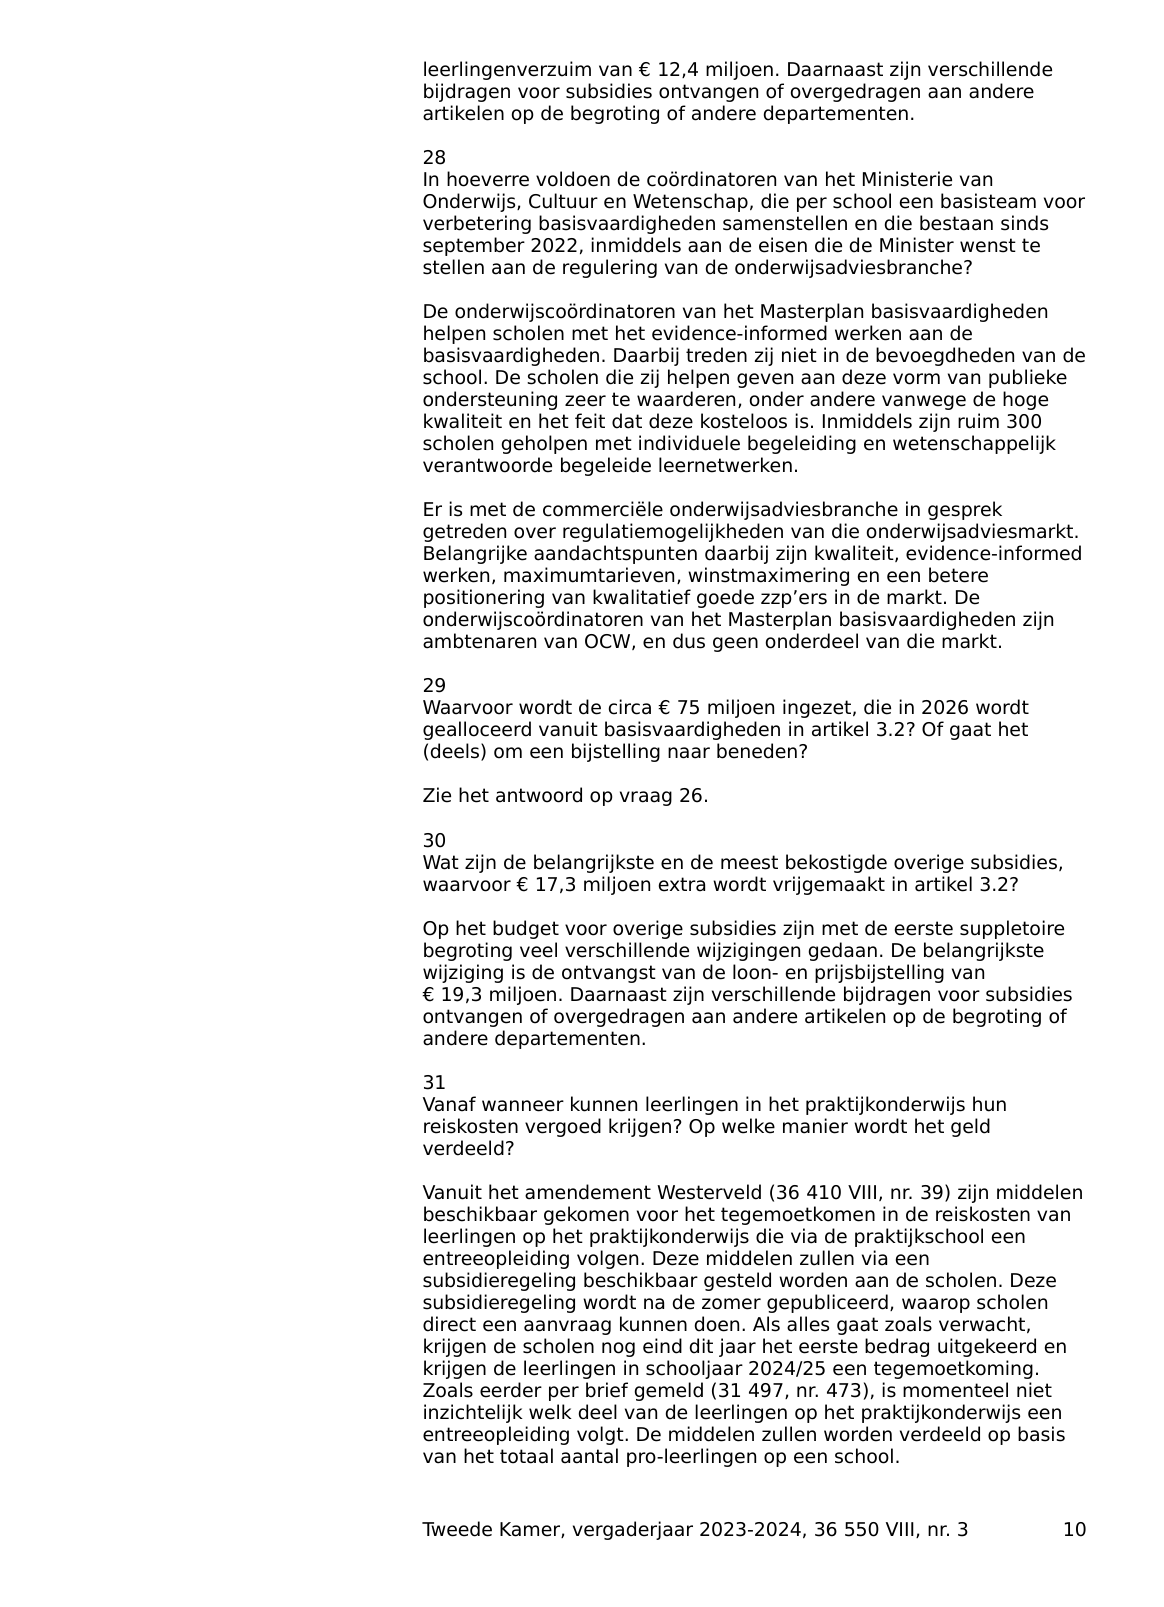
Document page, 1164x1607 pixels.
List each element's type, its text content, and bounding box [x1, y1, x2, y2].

text Vanaf wanneer kunnen leerlingen in het praktijkonderwijs hun reiskosten vergoed krijgen? Op welke manier wordt het geld verdeeld? [422, 1094, 1087, 1160]
text leerlingenverzuim van € 12,4 miljoen. Daarnaast zijn verschillende bijdragen voor subsidies ontvangen of overgedragen aan andere artikelen op de begroting of andere departementen. [422, 59, 1087, 125]
text 29 [422, 675, 1087, 697]
text Wat zijn de belangrijkste en de meest bekostigde overige subsidies, waarvoor € 17,3 miljoen extra wordt vrijgemaakt in artikel 3.2? [422, 852, 1087, 896]
text De onderwijscoördinatoren van het Masterplan basisvaardigheden helpen scholen met het evidence-informed werken aan de basisvaardigheden. Daarbij treden zij niet in de bevoegdheden van de school. De scholen die zij helpen geven aan deze vorm van publieke ondersteuning zeer te waarderen, onder andere vanwege de hoge kwaliteit en het feit dat deze kosteloos is. Inmiddels zijn ruim 300 scholen geholpen met individuele begeleiding en wetenschappelijk verantwoorde begeleide leernetwerken. [422, 301, 1087, 477]
text Waarvoor wordt de circa € 75 miljoen ingezet, die in 2026 wordt gealloceerd vanuit basisvaardigheden in artikel 3.2? Of gaat het (deels) om een bijstelling naar beneden? [422, 697, 1087, 763]
text 28 [422, 147, 1087, 169]
text Op het budget voor overige subsidies zijn met de eerste suppletoire begroting veel verschillende wijzigingen gedaan. De belangrijkste wijziging is de ontvangst van de loon- en prijsbijstelling van € 19,3 miljoen. Daarnaast zijn verschillende bijdragen voor subsidies ontvangen of overgedragen aan andere artikelen op de begroting of andere departementen. [422, 918, 1087, 1049]
text Vanuit het amendement Westerveld (36 410 VIII, nr. 39) zijn middelen beschikbaar gekomen voor het tegemoetkomen in de reiskosten van leerlingen op het praktijkonderwijs die via de praktijkschool een entreeopleiding volgen. Deze middelen zullen via een subsidieregeling beschikbaar gesteld worden aan de scholen. Deze subsidieregeling wordt na de zomer gepubliceerd, waarop scholen direct een aanvraag kunnen doen. Als alles gaat zoals verwacht, krijgen de scholen nog eind dit jaar het eerste bedrag uitgekeerd en krijgen de leerlingen in schooljaar 2024/25 een tegemoetkoming. Zoals eerder per brief gemeld (31 497, nr. 473), is momenteel niet inzichtelijk welk deel van de leerlingen op het praktijkonderwijs een entreeopleiding volgt. De middelen zullen worden verdeeld op basis van het totaal aantal pro-leerlingen op een school. [422, 1182, 1087, 1468]
text 31 [422, 1072, 1087, 1094]
text Er is met de commerciële onderwijsadviesbranche in gesprek getreden over regulatiemogelijkheden van die onderwijsadviesmarkt. Belangrijke aandachtspunten daarbij zijn kwaliteit, evidence-informed werken, maximumtarieven, winstmaximering en een betere positionering van kwalitatief goede zzp’ers in de markt. De onderwijscoördinatoren van het Masterplan basisvaardigheden zijn ambtenaren van OCW, en dus geen onderdeel van die markt. [422, 499, 1087, 653]
text In hoeverre voldoen de coördinatoren van het Ministerie van Onderwijs, Cultuur en Wetenschap, die per school een basisteam voor verbetering basisvaardigheden samenstellen en die bestaan sinds september 2022, inmiddels aan de eisen die de Minister wenst te stellen aan de regulering van de onderwijsadviesbranche? [422, 169, 1087, 279]
text Zie het antwoord op vraag 26. [422, 785, 1087, 807]
text 30 [422, 829, 1087, 852]
